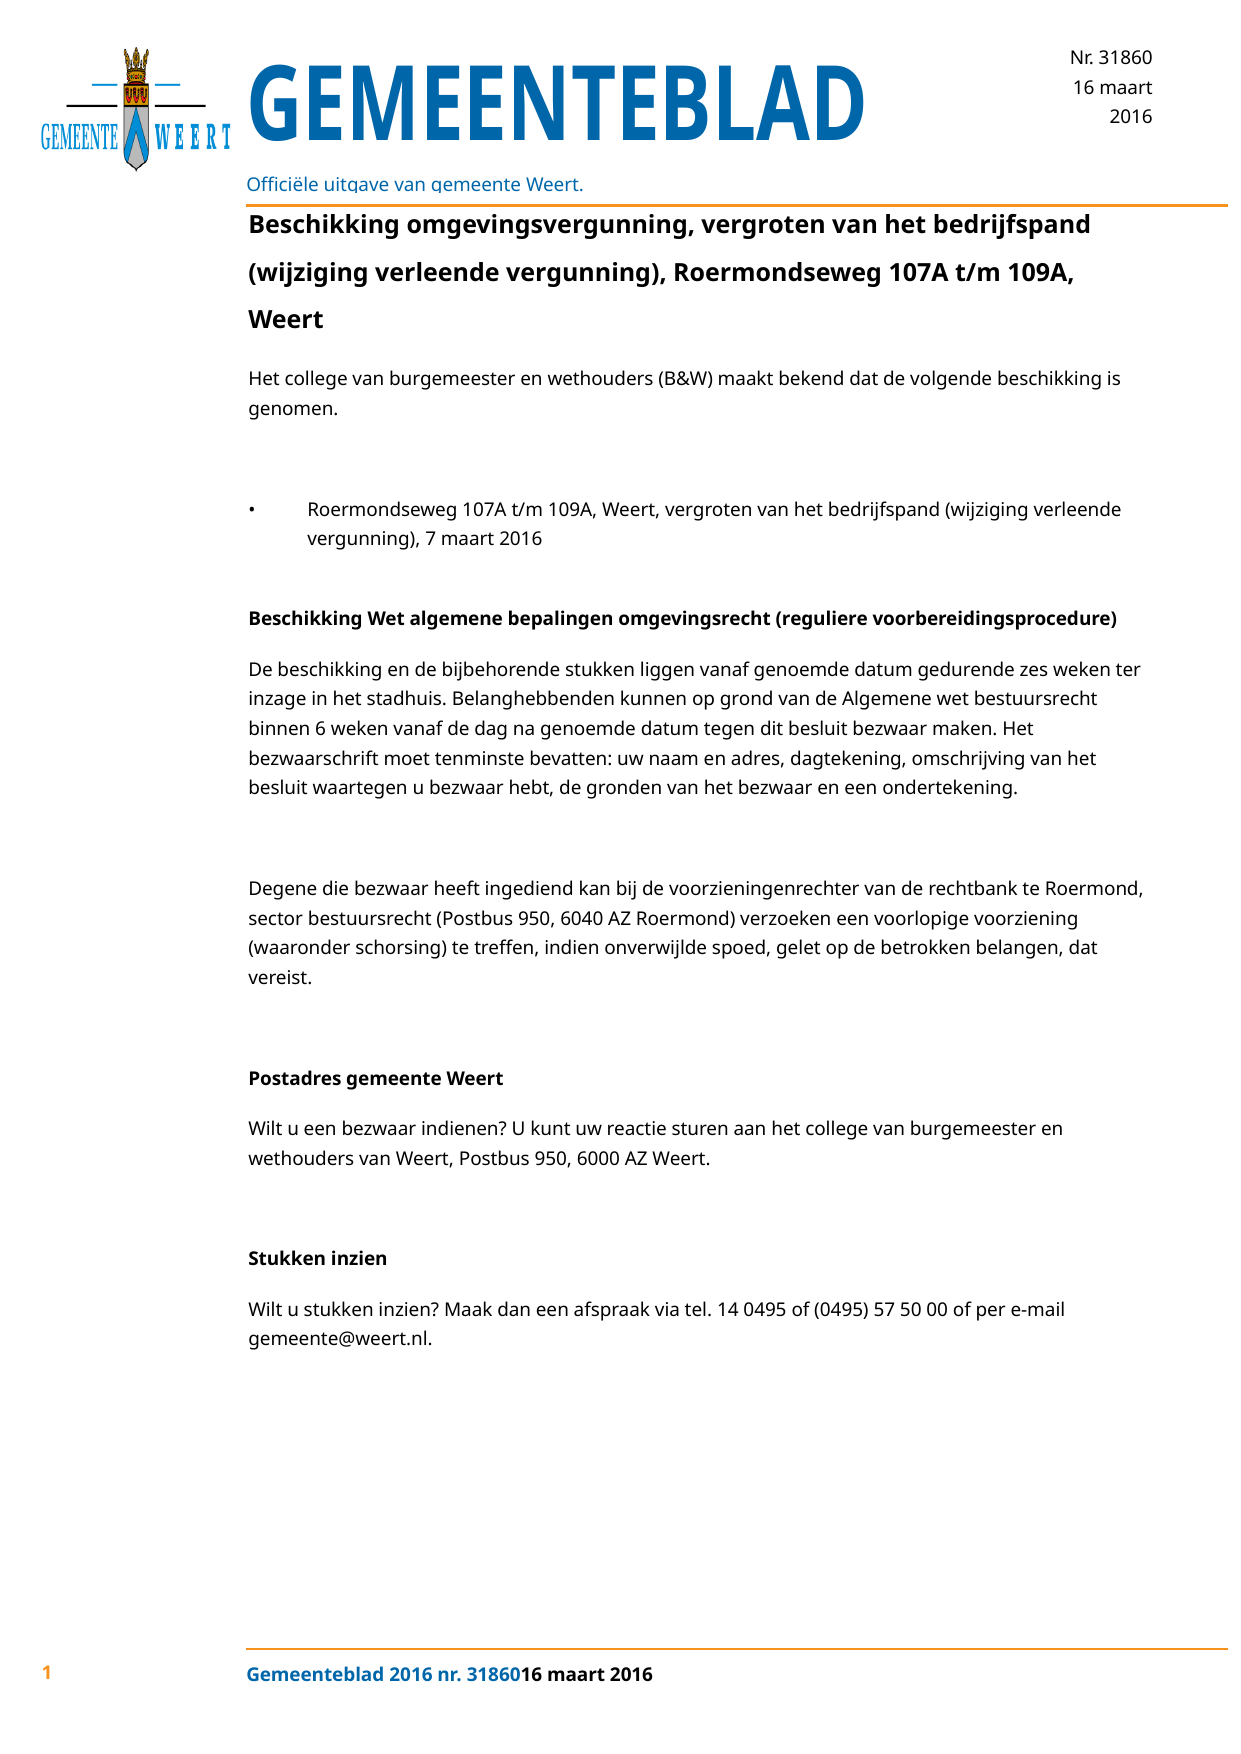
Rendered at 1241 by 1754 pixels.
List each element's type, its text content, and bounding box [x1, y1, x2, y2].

picture [41, 47, 231, 172]
text Postadres gemeente Weert [248, 1065, 1152, 1090]
text Het college van burgemeester en wethouders (B&W) maakt bekend dat de volgende beschikking is genomen. [248, 366, 1152, 421]
text Wilt u een bezwaar indienen? U kunt uw reactie sturen aan het college van burgemeester en wethouders van Weert, Postbus 950, 6000 AZ Weert. [248, 1115, 1152, 1170]
text De beschikking en de bijbehorende stukken liggen vanaf genoemde datum gedurende zes weken ter inzage in het stadhuis. Belanghebbenden kunnen op grond van de Algemene wet bestuursrecht binnen 6 weken vanaf de dag na genoemde datum tegen dit besluit bezwaar maken. Het bezwaarschrift moet tenminste bevatten: uw naam en adres, dagtekening, omschrijving van het besluit waartegen u bezwaar hebt, de gronden van het bezwaar en een ondertekening. [248, 656, 1152, 800]
text Beschikking Wet algemene bepalingen omgevingsrecht (reguliere voorbereidingsprocedure) [248, 606, 1152, 631]
list Roermondseweg 107A t/m 109A, Weert, vergroten van het bedrijfspand (wijziging verleende vergunning), 7 maart 2016 [248, 496, 1152, 551]
text Beschikking omgevingsvergunning, vergroten van het bedrijfspand (wijziging verleende vergunning), Roermondseweg 107A t/m 109A, Weert [248, 207, 1152, 336]
text Wilt u stukken inzien? Maak dan een afspraak via tel. 14 0495 of (0495) 57 50 00 of per e-mail gemeente@weert.nl. [248, 1296, 1152, 1351]
text Degene die bezwaar heeft ingediend kan bij de voorzieningenrechter van de rechtbank te Roermond, sector bestuursrecht (Postbus 950, 6040 AZ Roermond) verzoeken een voorlopige voorziening (waaronder schorsing) te treffen, indien onverwijlde spoed, gelet op de betrokken belangen, dat vereist. [248, 875, 1152, 989]
text Stukken inzien [248, 1246, 1152, 1271]
